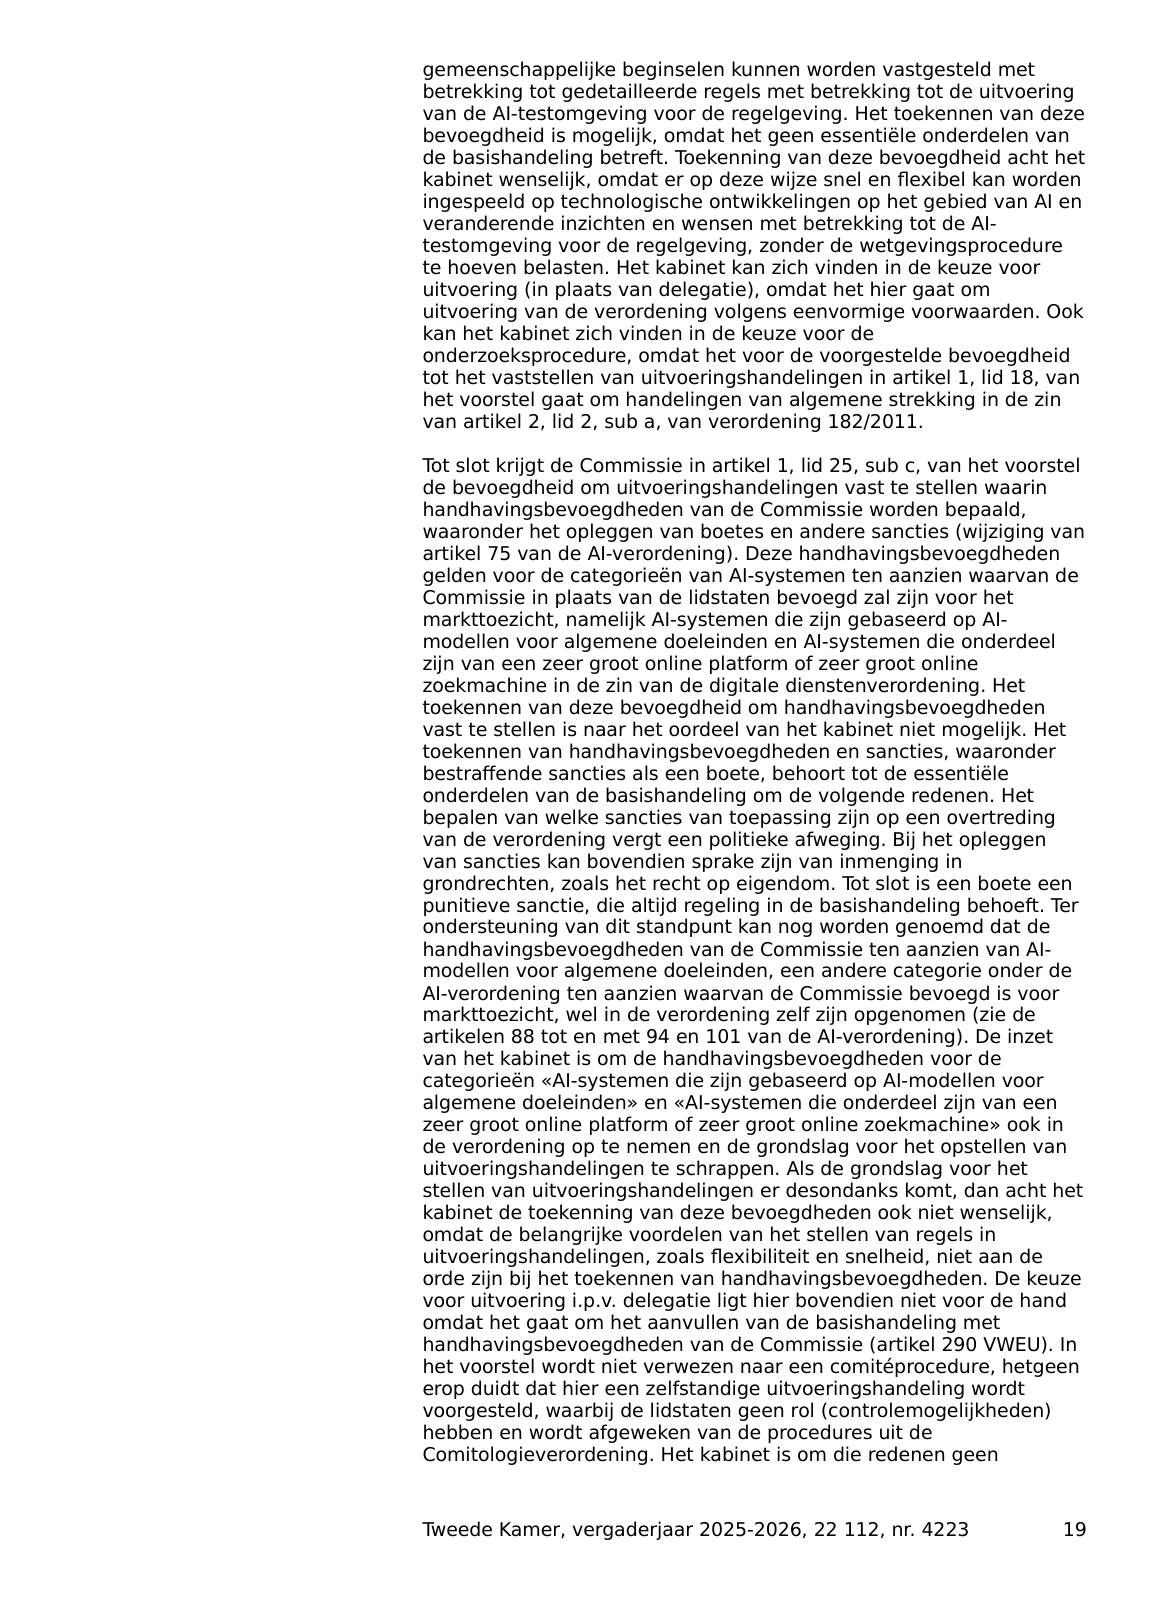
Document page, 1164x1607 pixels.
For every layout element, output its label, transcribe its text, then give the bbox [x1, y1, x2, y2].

text gemeenschappelijke beginselen kunnen worden vastgesteld met betrekking tot gedetailleerde regels met betrekking tot de uitvoering van de AI-testomgeving voor de regelgeving. Het toekennen van deze bevoegdheid is mogelijk, omdat het geen essentiële onderdelen van de basishandeling betreft. Toekenning van deze bevoegdheid acht het kabinet wenselijk, omdat er op deze wijze snel en flexibel kan worden ingespeeld op technologische ontwikkelingen op het gebied van AI en veranderende inzichten en wensen met betrekking tot de AI-testomgeving voor de regelgeving, zonder de wetgevingsprocedure te hoeven belasten. Het kabinet kan zich vinden in de keuze voor uitvoering (in plaats van delegatie), omdat het hier gaat om uitvoering van de verordening volgens eenvormige voorwaarden. Ook kan het kabinet zich vinden in de keuze voor de onderzoeksprocedure, omdat het voor de voorgestelde bevoegdheid tot het vaststellen van uitvoeringshandelingen in artikel 1, lid 18, van het voorstel gaat om handelingen van algemene strekking in de zin van artikel 2, lid 2, sub a, van verordening 182/2011. [422, 59, 1087, 433]
text Tot slot krijgt de Commissie in artikel 1, lid 25, sub c, van het voorstel de bevoegdheid om uitvoeringshandelingen vast te stellen waarin handhavingsbevoegdheden van de Commissie worden bepaald, waaronder het opleggen van boetes en andere sancties (wijziging van artikel 75 van de AI-verordening). Deze handhavingsbevoegdheden gelden voor de categorieën van AI-systemen ten aanzien waarvan de Commissie in plaats van de lidstaten bevoegd zal zijn voor het markttoezicht, namelijk AI-systemen die zijn gebaseerd op AI-modellen voor algemene doeleinden en AI-systemen die onderdeel zijn van een zeer groot online platform of zeer groot online zoekmachine in de zin van de digitale dienstenverordening. Het toekennen van deze bevoegdheid om handhavingsbevoegdheden vast te stellen is naar het oordeel van het kabinet niet mogelijk. Het toekennen van handhavingsbevoegdheden en sancties, waaronder bestraffende sancties als een boete, behoort tot de essentiële onderdelen van de basishandeling om de volgende redenen. Het bepalen van welke sancties van toepassing zijn op een overtreding van de verordening vergt een politieke afweging. Bij het opleggen van sancties kan bovendien sprake zijn van inmenging in grondrechten, zoals het recht op eigendom. Tot slot is een boete een punitieve sanctie, die altijd regeling in de basishandeling behoeft. Ter ondersteuning van dit standpunt kan nog worden genoemd dat de handhavingsbevoegdheden van de Commissie ten aanzien van AI-modellen voor algemene doeleinden, een andere categorie onder de AI-verordening ten aanzien waarvan de Commissie bevoegd is voor markttoezicht, wel in de verordening zelf zijn opgenomen (zie de artikelen 88 tot en met 94 en 101 van de AI-verordening). De inzet van het kabinet is om de handhavingsbevoegdheden voor de categorieën «AI-systemen die zijn gebaseerd op AI-modellen voor algemene doeleinden» en «AI-systemen die onderdeel zijn van een zeer groot online platform of zeer groot online zoekmachine» ook in de verordening op te nemen en de grondslag voor het opstellen van uitvoeringshandelingen te schrappen. Als de grondslag voor het stellen van uitvoeringshandelingen er desondanks komt, dan acht het kabinet de toekenning van deze bevoegdheden ook niet wenselijk, omdat de belangrijke voordelen van het stellen van regels in uitvoeringshandelingen, zoals flexibiliteit en snelheid, niet aan de orde zijn bij het toekennen van handhavingsbevoegdheden. De keuze voor uitvoering i.p.v. delegatie ligt hier bovendien niet voor de hand omdat het gaat om het aanvullen van de basishandeling met handhavingsbevoegdheden van de Commissie (artikel 290 VWEU). In het voorstel wordt niet verwezen naar een comitéprocedure, hetgeen erop duidt dat hier een zelfstandige uitvoeringshandeling wordt voorgesteld, waarbij de lidstaten geen rol (controlemogelijkheden) hebben en wordt afgeweken van de procedures uit de Comitologieverordening. Het kabinet is om die redenen geen [422, 455, 1087, 1466]
